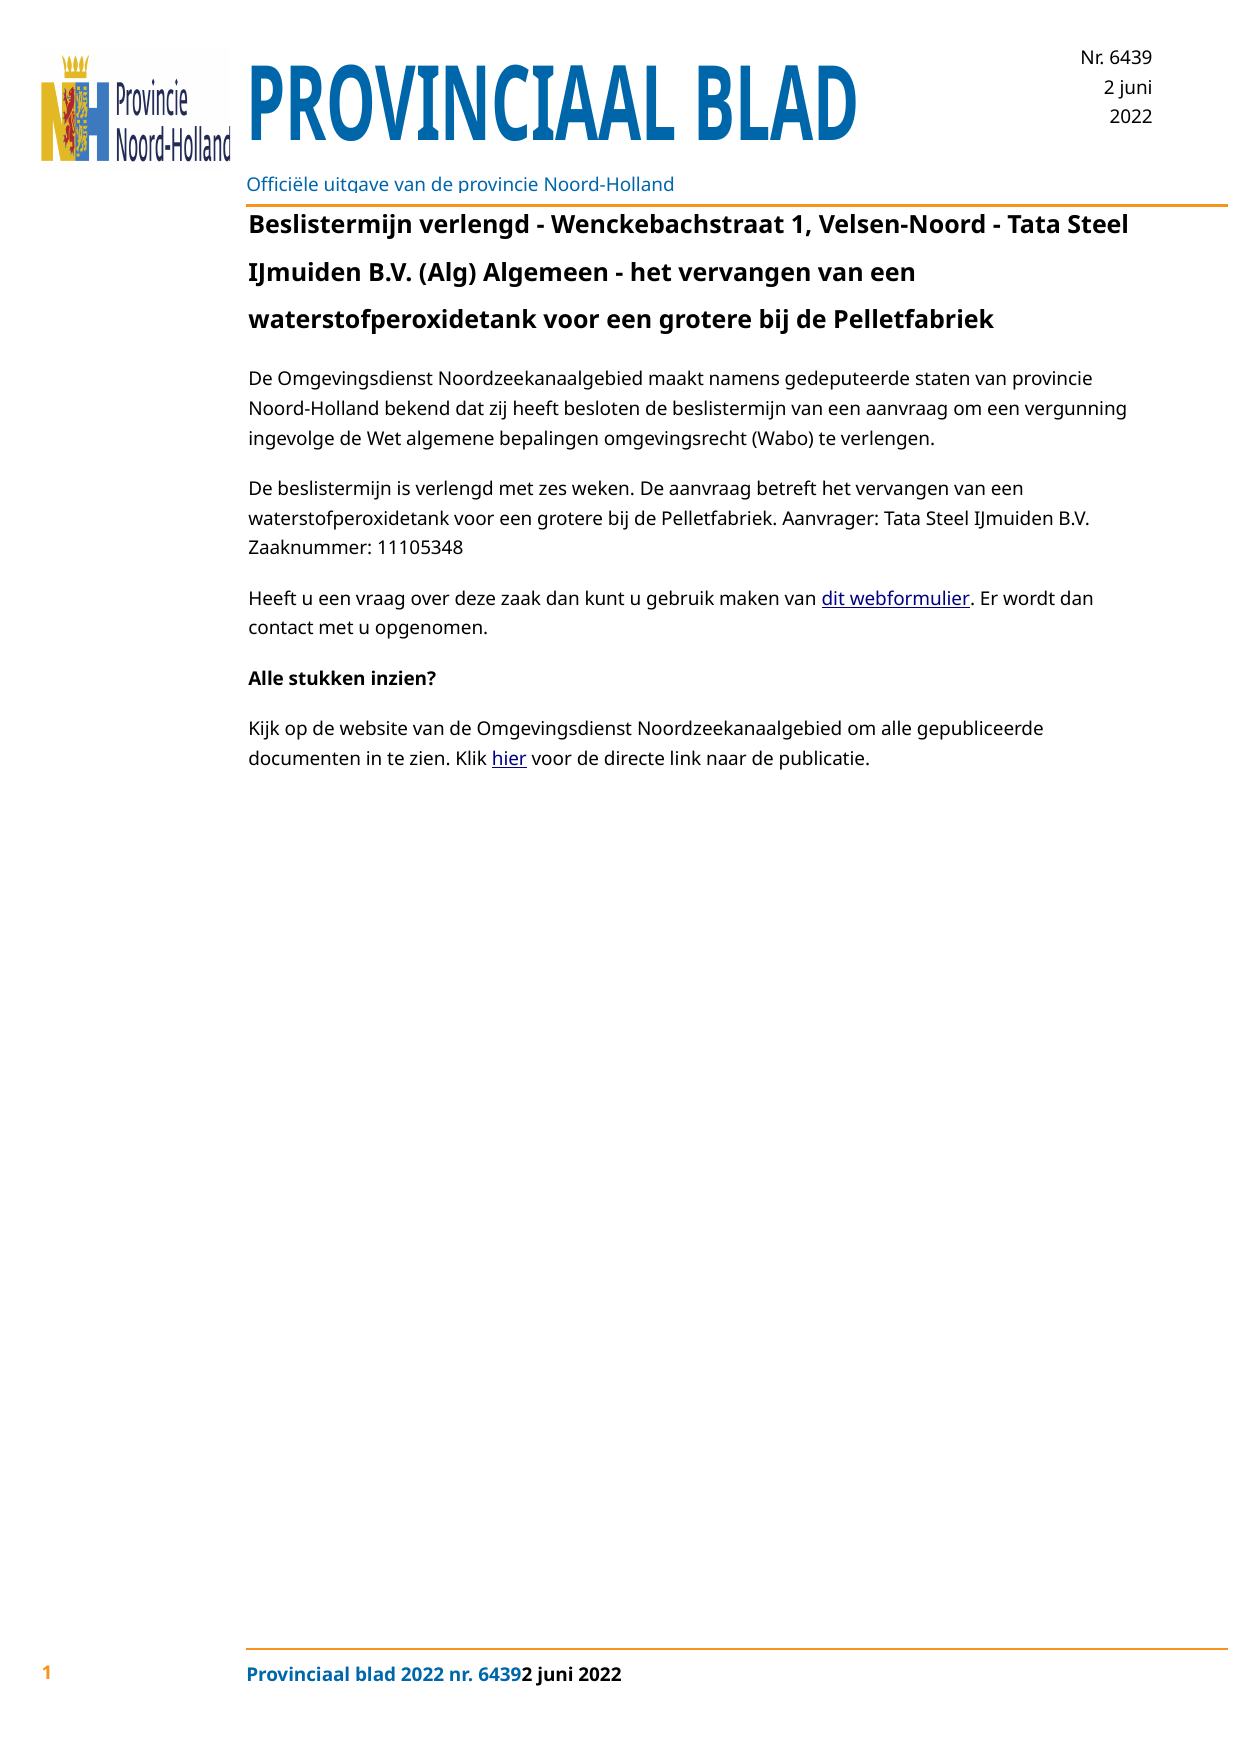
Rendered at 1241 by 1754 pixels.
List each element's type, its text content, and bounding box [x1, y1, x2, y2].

text De beslistermijn is verlengd met zes weken. De aanvraag betreft het vervangen van een waterstofperoxidetank voor een grotere bij de Pelletfabriek. Aanvrager: Tata Steel IJmuiden B.V. Zaaknummer: 11105348 [248, 475, 1152, 560]
text Beslistermijn verlengd - Wenckebachstraat 1, Velsen-Noord - Tata Steel IJmuiden B.V. (Alg) Algemeen - het vervangen van een waterstofperoxidetank voor een grotere bij de Pelletfabriek [248, 207, 1152, 336]
text Kijk op de website van de Omgevingsdienst Noordzeekanaalgebied om alle gepubliceerde documenten in te zien. Klik hier voor de directe link naar de publicatie. [248, 715, 1152, 770]
text De Omgevingsdienst Noordzeekanaalgebied maakt namens gedeputeerde staten van provincie Noord-Holland bekend dat zij heeft besloten de beslistermijn van een aanvraag om een vergunning ingevolge de Wet algemene bepalingen omgevingsrecht (Wabo) te verlengen. [248, 366, 1152, 450]
picture [41, 47, 231, 172]
text Heeft u een vraag over deze zaak dan kunt u gebruik maken van dit webformulier. Er wordt dan contact met u opgenomen. [248, 585, 1152, 640]
text Alle stukken inzien? [248, 665, 1152, 690]
